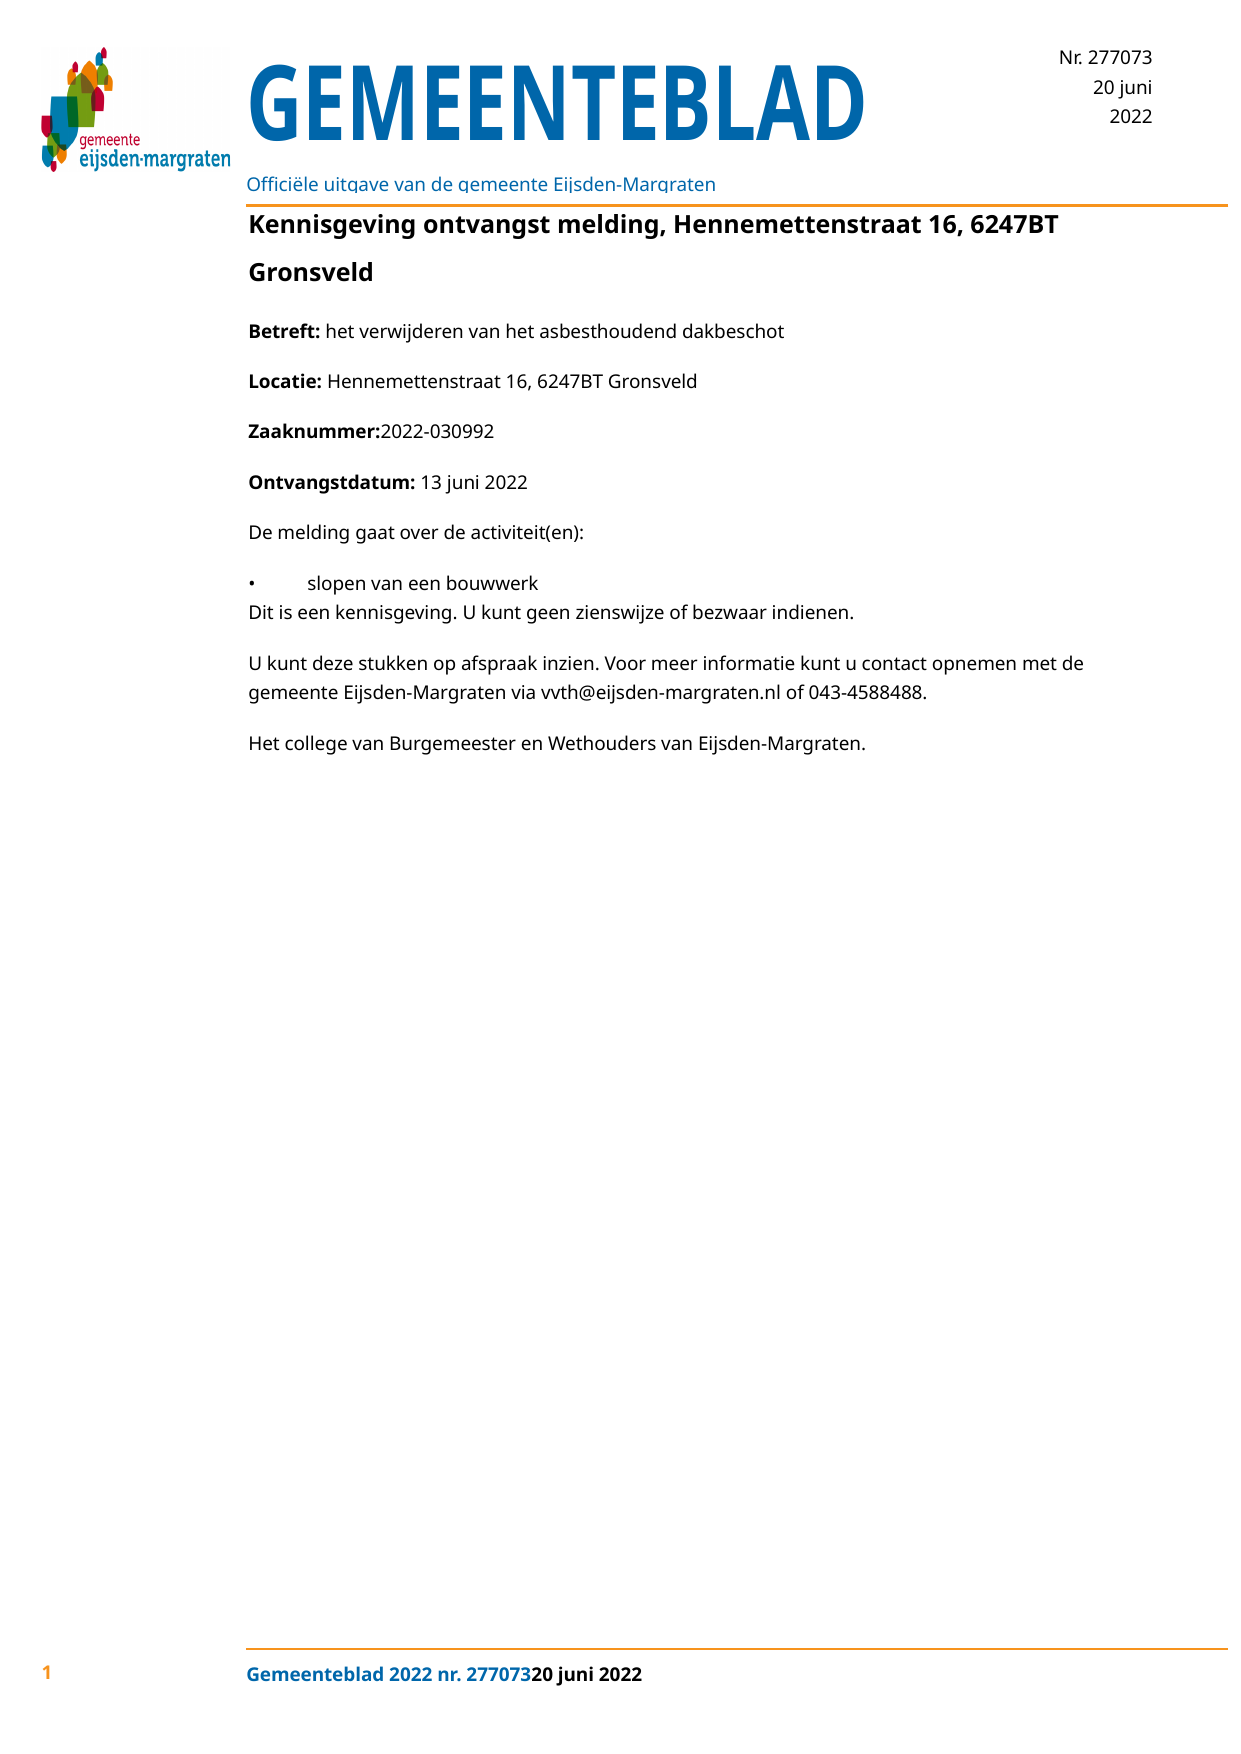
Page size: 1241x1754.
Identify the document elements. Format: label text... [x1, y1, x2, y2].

text Locatie: Hennemettenstraat 16, 6247BT Gronsveld [248, 368, 1152, 394]
list slopen van een bouwwerk [248, 570, 1152, 596]
text Het college van Burgemeester en Wethouders van Eijsden-Margraten. [248, 730, 1152, 756]
text Betreft: het verwijderen van het asbesthoudend dakbeschot [248, 318, 1152, 344]
text Ontvangstdatum: 13 juni 2022 [248, 469, 1152, 495]
text Kennisgeving ontvangst melding, Hennemettenstraat 16, 6247BT Gronsveld [248, 207, 1152, 288]
text Zaaknummer:2022-030992 [248, 419, 1152, 444]
text Dit is een kennisgeving. U kunt geen zienswijze of bezwaar indienen. [248, 599, 1152, 625]
picture [41, 47, 231, 172]
text U kunt deze stukken op afspraak inzien. Voor meer informatie kunt u contact opnemen met de gemeente Eijsden-Margraten via vvth@eijsden-margraten.nl of 043-4588488. [248, 650, 1152, 705]
text De melding gaat over de activiteit(en): [248, 519, 1152, 545]
